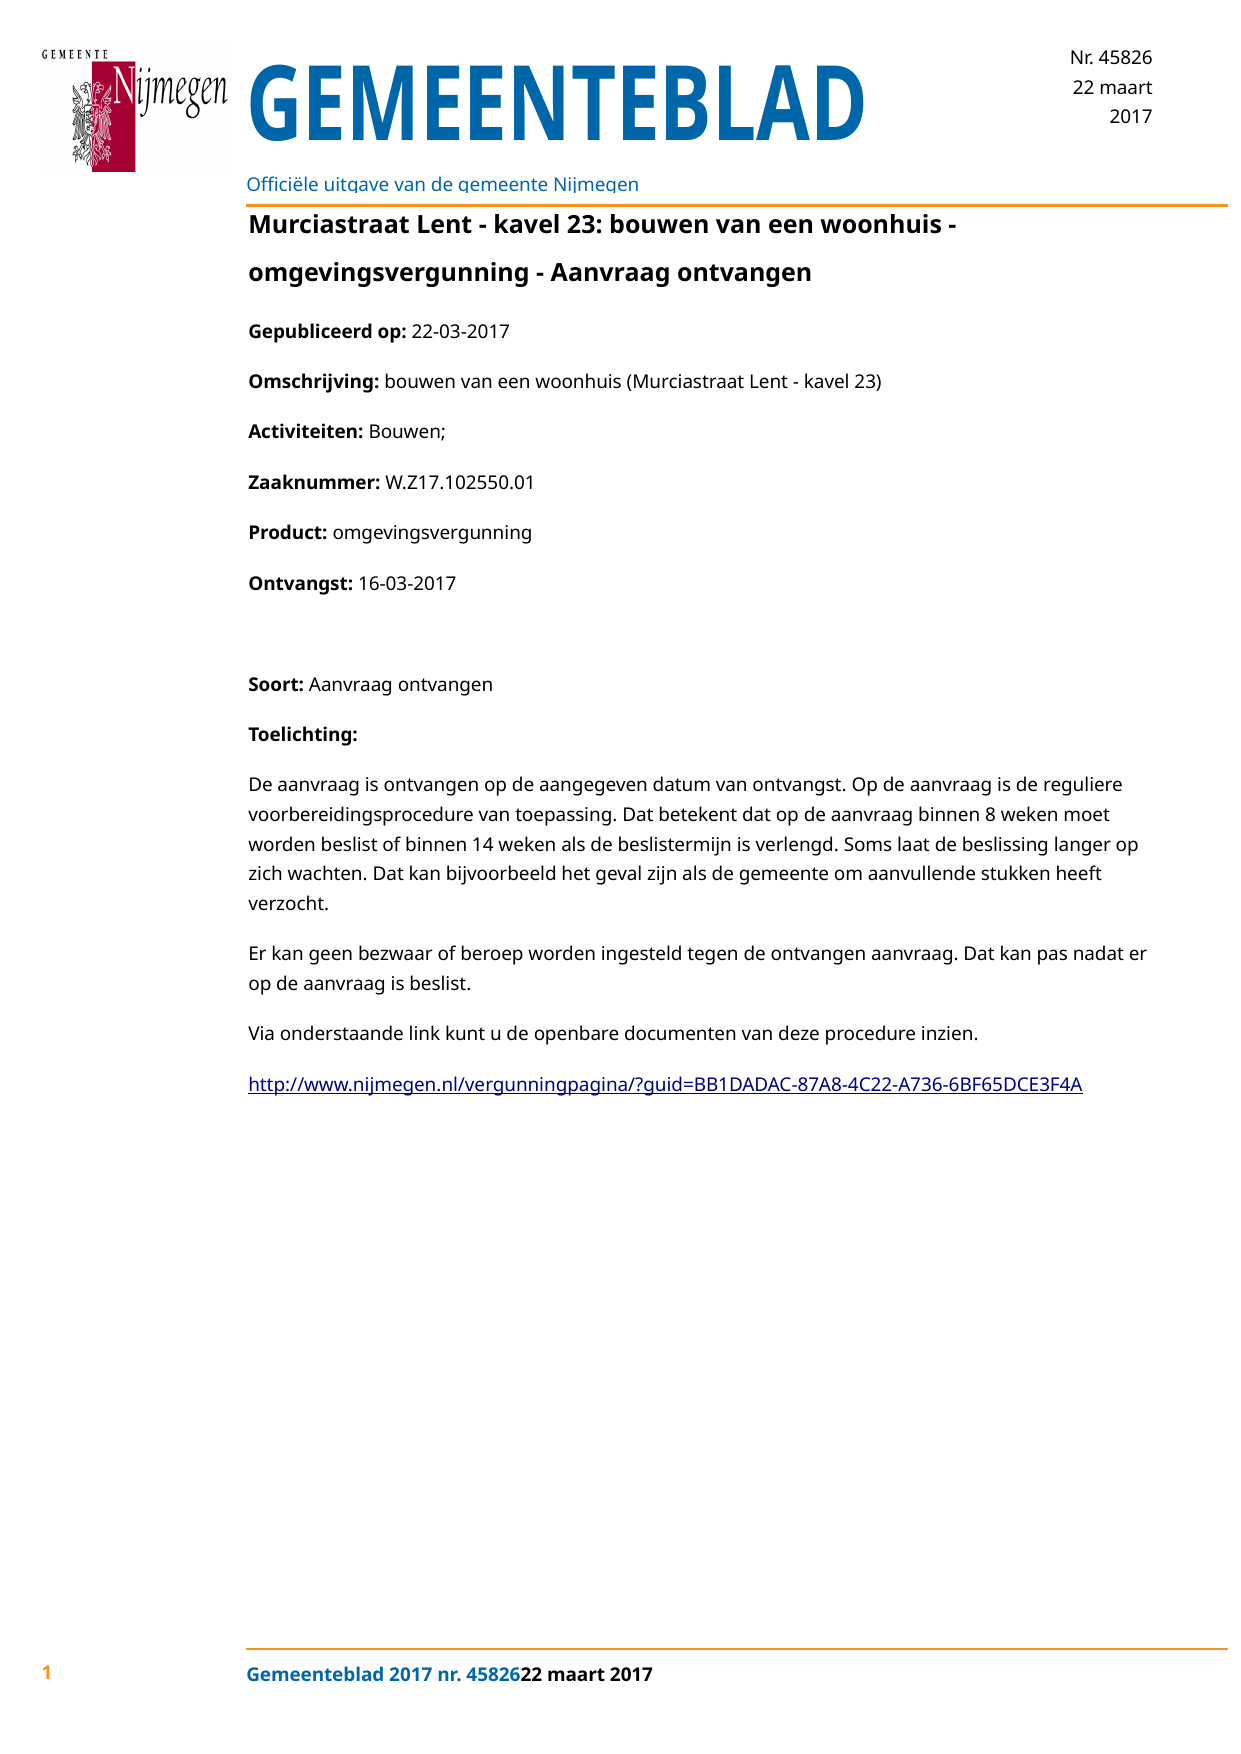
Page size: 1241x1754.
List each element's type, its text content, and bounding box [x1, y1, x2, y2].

text De aanvraag is ontvangen op de aangegeven datum van ontvangst. Op de aanvraag is de reguliere voorbereidingsprocedure van toepassing. Dat betekent dat op de aanvraag binnen 8 weken moet worden beslist of binnen 14 weken als de beslistermijn is verlengd. Soms laat de beslissing langer op zich wachten. Dat kan bijvoorbeeld het geval zijn als de gemeente om aanvullende stukken heeft verzocht. [248, 772, 1152, 916]
picture [41, 47, 231, 172]
text Toelichting: [248, 721, 1152, 747]
text Omschrijving: bouwen van een woonhuis (Murciastraat Lent - kavel 23) [248, 368, 1152, 394]
text Activiteiten: Bouwen; [248, 419, 1152, 444]
text Soort: Aanvraag ontvangen [248, 671, 1152, 697]
text Er kan geen bezwaar of beroep worden ingesteld tegen de ontvangen aanvraag. Dat kan pas nadat er op de aanvraag is beslist. [248, 940, 1152, 996]
text Murciastraat Lent - kavel 23: bouwen van een woonhuis - omgevingsvergunning - Aanvraag ontvangen [248, 207, 1152, 288]
text Zaaknummer: W.Z17.102550.01 [248, 469, 1152, 495]
text Gepubliceerd op: 22-03-2017 [248, 318, 1152, 344]
text http://www.nijmegen.nl/vergunningpagina/?guid=BB1DADAC-87A8-4C22-A736-6BF65DCE3F4A [248, 1071, 1152, 1097]
text Ontvangst: 16-03-2017 [248, 570, 1152, 596]
text Via onderstaande link kunt u de openbare documenten van deze procedure inzien. [248, 1020, 1152, 1046]
text Product: omgevingsvergunning [248, 519, 1152, 545]
